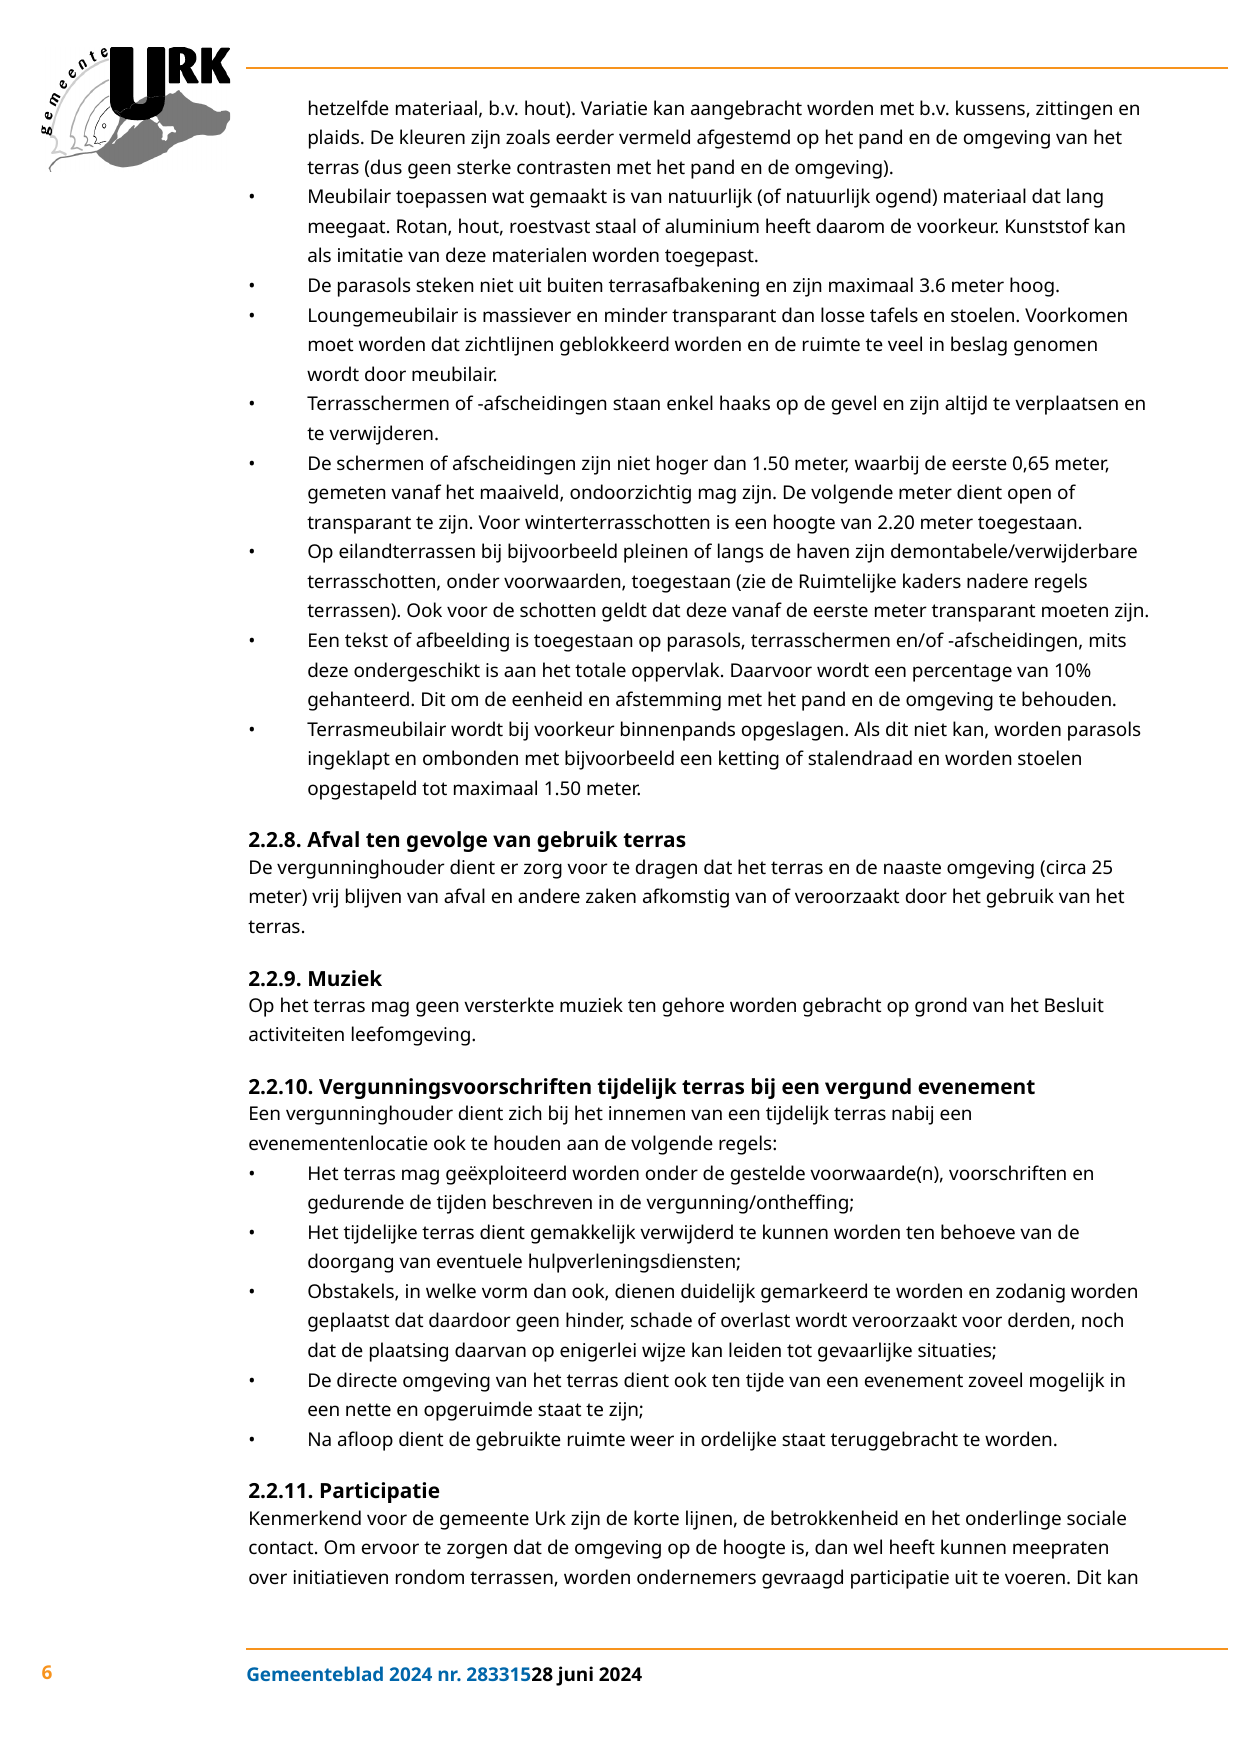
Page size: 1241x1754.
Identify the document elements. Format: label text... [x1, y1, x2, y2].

list Obstakels, in welke vorm dan ook, dienen duidelijk gemarkeerd te worden en zodanig worden geplaatst dat daardoor geen hinder, schade of overlast wordt veroorzaakt voor derden, noch dat de plaatsing daarvan op enigerlei wijze kan leiden tot gevaarlijke situaties; [248, 1278, 1152, 1363]
text Kenmerkend voor de gemeente Urk zijn de korte lijnen, de betrokkenheid en het onderlinge sociale contact. Om ervoor te zorgen dat de omgeving op de hoogte is, dan wel heeft kunnen meepraten over initiatieven rondom terrassen, worden ondernemers gevraagd participatie uit te voeren. Dit kan [248, 1505, 1152, 1590]
list Op eilandterrassen bij bijvoorbeeld pleinen of langs de haven zijn demontabele/verwijderbare terrasschotten, onder voorwaarden, toegestaan (zie de Ruimtelijke kaders nadere regels terrassen). Ook voor de schotten geldt dat deze vanaf de eerste meter transparant moeten zijn. [248, 538, 1152, 623]
text Op het terras mag geen versterkte muziek ten gehore worden gebracht op grond van het Besluit activiteiten leefomgeving. [248, 992, 1152, 1047]
list Het terras mag geëxploiteerd worden onder de gestelde voorwaarde(n), voorschriften en gedurende de tijden beschreven in de vergunning/ontheffing; [248, 1160, 1152, 1215]
list hetzelfde materiaal, b.v. hout). Variatie kan aangebracht worden met b.v. kussens, zittingen en plaids. De kleuren zijn zoals eerder vermeld afgestemd op het pand en de omgeving van het terras (dus geen sterke contrasten met het pand en de omgeving). [248, 95, 1152, 180]
text 2.2.8. Afval ten gevolge van gebruik terras [248, 826, 1152, 854]
text 2.2.10. Vergunningsvoorschriften tijdelijk terras bij een vergund evenement [248, 1072, 1152, 1101]
list Terrasmeubilair wordt bij voorkeur binnenpands opgeslagen. Als dit niet kan, worden parasols ingeklapt en ombonden met bijvoorbeeld een ketting of stalendraad en worden stoelen opgestapeld tot maximaal 1.50 meter. [248, 716, 1152, 801]
list De schermen of afscheidingen zijn niet hoger dan 1.50 meter, waarbij de eerste 0,65 meter, gemeten vanaf het maaiveld, ondoorzichtig mag zijn. De volgende meter dient open of transparant te zijn. Voor winterterrasschotten is een hoogte van 2.20 meter toegestaan. [248, 450, 1152, 535]
list Een tekst of afbeelding is toegestaan op parasols, terrasschermen en/of -afscheidingen, mits deze ondergeschikt is aan het totale oppervlak. Daarvoor wordt een percentage van 10% gehanteerd. Dit om de eenheid en afstemming met het pand en de omgeving te behouden. [248, 627, 1152, 712]
list Meubilair toepassen wat gemaakt is van natuurlijk (of natuurlijk ogend) materiaal dat lang meegaat. Rotan, hout, roestvast staal of aluminium heeft daarom de voorkeur. Kunststof kan als imitatie van deze materialen worden toegepast. [248, 183, 1152, 268]
picture [41, 47, 231, 172]
text 2.2.9. Muziek [248, 964, 1152, 992]
list Na afloop dient de gebruikte ruimte weer in ordelijke staat teruggebracht te worden. [248, 1426, 1152, 1452]
text 2.2.11. Participatie [248, 1476, 1152, 1505]
list De parasols steken niet uit buiten terrasafbakening en zijn maximaal 3.6 meter hoog. [248, 272, 1152, 298]
list Loungemeubilair is massiever en minder transparant dan losse tafels en stoelen. Voorkomen moet worden dat zichtlijnen geblokkeerd worden en de ruimte te veel in beslag genomen wordt door meubilair. [248, 302, 1152, 387]
list Het tijdelijke terras dient gemakkelijk verwijderd te kunnen worden ten behoeve van de doorgang van eventuele hulpverleningsdiensten; [248, 1219, 1152, 1274]
list Terrasschermen of -afscheidingen staan enkel haaks op de gevel en zijn altijd te verplaatsen en te verwijderen. [248, 391, 1152, 446]
text Een vergunninghouder dient zich bij het innemen van een tijdelijk terras nabij een evenementenlocatie ook te houden aan de volgende regels: [248, 1101, 1152, 1156]
list De directe omgeving van het terras dient ook ten tijde van een evenement zoveel mogelijk in een nette en opgeruimde staat te zijn; [248, 1367, 1152, 1422]
text De vergunninghouder dient er zorg voor te dragen dat het terras en de naaste omgeving (circa 25 meter) vrij blijven van afval en andere zaken afkomstig van of veroorzaakt door het gebruik van het terras. [248, 854, 1152, 939]
